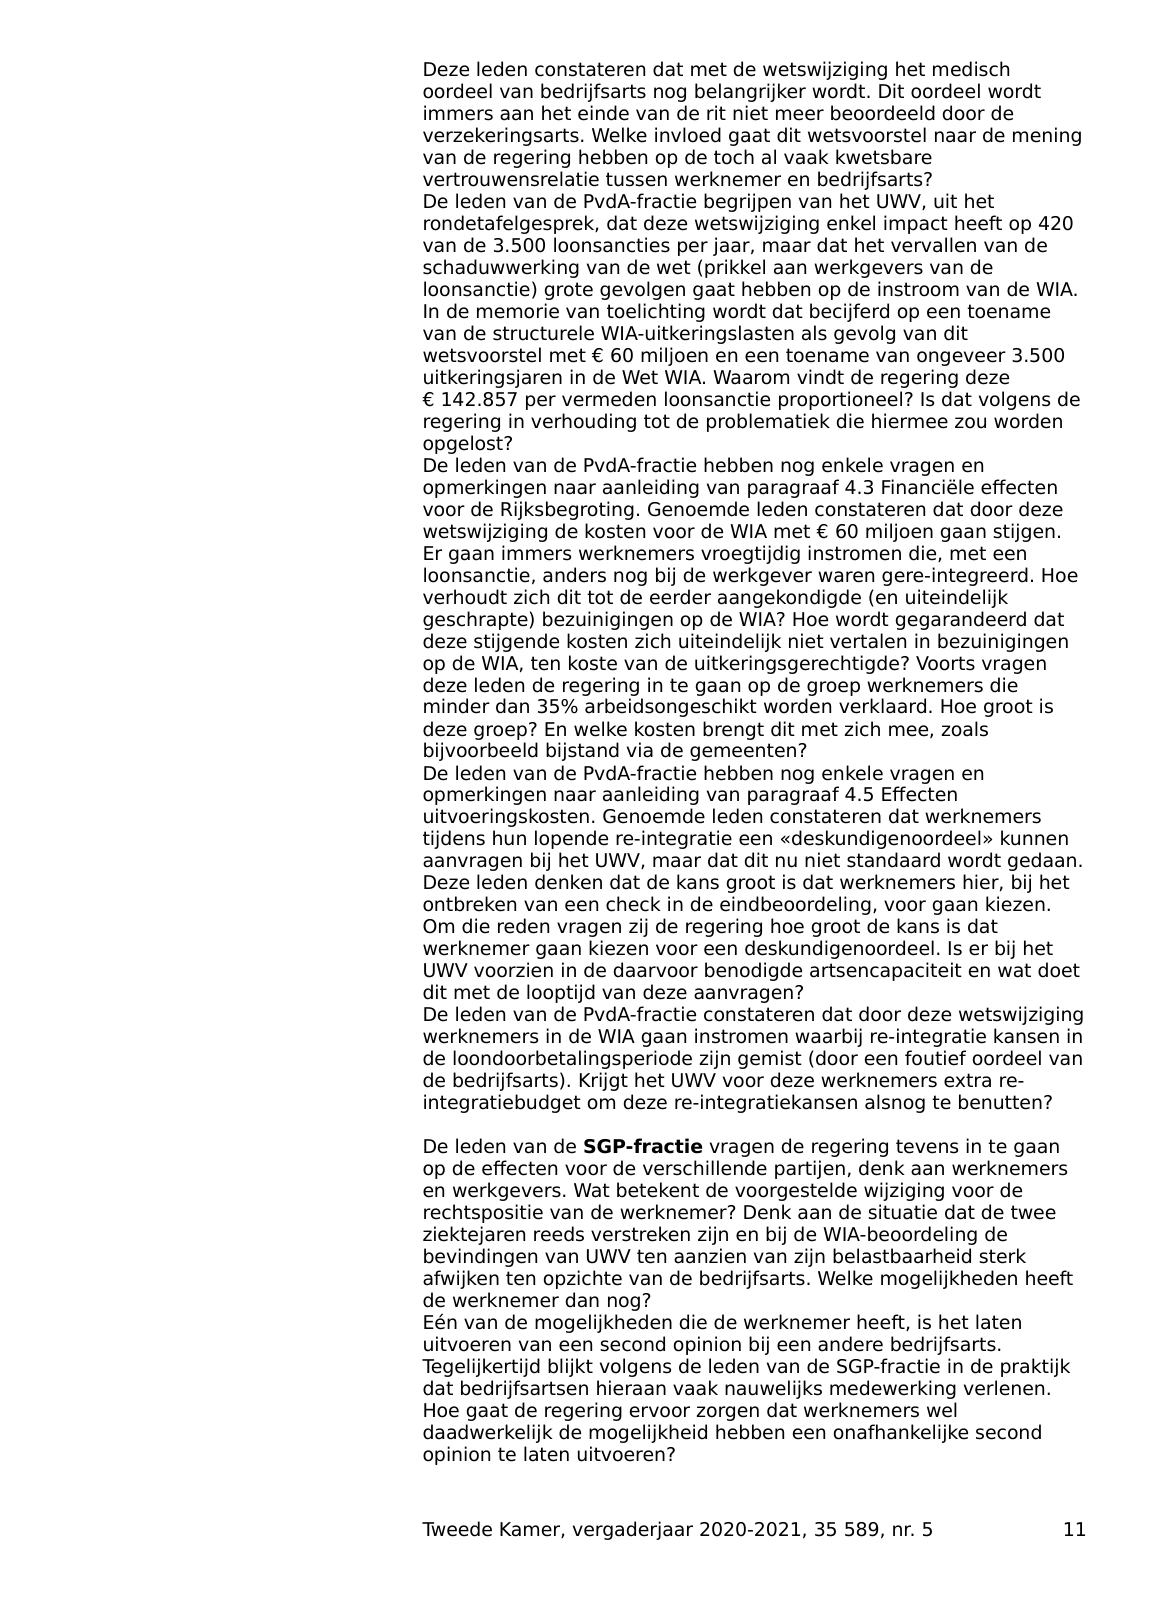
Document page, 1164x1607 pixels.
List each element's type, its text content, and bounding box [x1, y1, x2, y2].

text Eén van de mogelijkheden die de werknemer heeft, is het laten uitvoeren van een second opinion bij een andere bedrijfsarts. Tegelijkertijd blijkt volgens de leden van de SGP-fractie in de praktijk dat bedrijfsartsen hieraan vaak nauwelijks medewerking verlenen. Hoe gaat de regering ervoor zorgen dat werknemers wel daadwerkelijk de mogelijkheid hebben een onafhankelijke second opinion te laten uitvoeren? [422, 1312, 1087, 1466]
text De leden van de PvdA-fractie begrijpen van het UWV, uit het rondetafelgesprek, dat deze wetswijziging enkel impact heeft op 420 van de 3.500 loonsancties per jaar, maar dat het vervallen van de schaduwwerking van de wet (prikkel aan werkgevers van de loonsanctie) grote gevolgen gaat hebben op de instroom van de WIA. In de memorie van toelichting wordt dat becijferd op een toename van de structurele WIA-uitkeringslasten als gevolg van dit wetsvoorstel met € 60 miljoen en een toename van ongeveer 3.500 uitkeringsjaren in de Wet WIA. Waarom vindt de regering deze € 142.857 per vermeden loonsanctie proportioneel? Is dat volgens de regering in verhouding tot de problematiek die hiermee zou worden opgelost? [422, 191, 1087, 455]
text De leden van de SGP-fractie vragen de regering tevens in te gaan op de effecten voor de verschillende partijen, denk aan werknemers en werkgevers. Wat betekent de voorgestelde wijziging voor de rechtspositie van de werknemer? Denk aan de situatie dat de twee ziektejaren reeds verstreken zijn en bij de WIA-beoordeling de bevindingen van UWV ten aanzien van zijn belastbaarheid sterk afwijken ten opzichte van de bedrijfsarts. Welke mogelijkheden heeft de werknemer dan nog? [422, 1136, 1087, 1312]
text De leden van de PvdA-fractie hebben nog enkele vragen en opmerkingen naar aanleiding van paragraaf 4.5 Effecten uitvoeringskosten. Genoemde leden constateren dat werknemers tijdens hun lopende re-integratie een «deskundigenoordeel» kunnen aanvragen bij het UWV, maar dat dit nu niet standaard wordt gedaan. Deze leden denken dat de kans groot is dat werknemers hier, bij het ontbreken van een check in de eindbeoordeling, voor gaan kiezen. Om die reden vragen zij de regering hoe groot de kans is dat werknemer gaan kiezen voor een deskundigenoordeel. Is er bij het UWV voorzien in de daarvoor benodigde artsencapaciteit en wat doet dit met de looptijd van deze aanvragen? [422, 762, 1087, 1004]
text Deze leden constateren dat met de wetswijziging het medisch oordeel van bedrijfsarts nog belangrijker wordt. Dit oordeel wordt immers aan het einde van de rit niet meer beoordeeld door de verzekeringsarts. Welke invloed gaat dit wetsvoorstel naar de mening van de regering hebben op de toch al vaak kwetsbare vertrouwensrelatie tussen werknemer en bedrijfsarts? [422, 59, 1087, 191]
text De leden van de PvdA-fractie hebben nog enkele vragen en opmerkingen naar aanleiding van paragraaf 4.3 Financiële effecten voor de Rijksbegroting. Genoemde leden constateren dat door deze wetswijziging de kosten voor de WIA met € 60 miljoen gaan stijgen. Er gaan immers werknemers vroegtijdig instromen die, met een loonsanctie, anders nog bij de werkgever waren gere-integreerd. Hoe verhoudt zich dit tot de eerder aangekondigde (en uiteindelijk geschrapte) bezuinigingen op de WIA? Hoe wordt gegarandeerd dat deze stijgende kosten zich uiteindelijk niet vertalen in bezuinigingen op de WIA, ten koste van de uitkeringsgerechtigde? Voorts vragen deze leden de regering in te gaan op de groep werknemers die minder dan 35% arbeidsongeschikt worden verklaard. Hoe groot is deze groep? En welke kosten brengt dit met zich mee, zoals bijvoorbeeld bijstand via de gemeenten? [422, 455, 1087, 762]
text De leden van de PvdA-fractie constateren dat door deze wetswijziging werknemers in de WIA gaan instromen waarbij re-integratie kansen in de loondoorbetalingsperiode zijn gemist (door een foutief oordeel van de bedrijfsarts). Krijgt het UWV voor deze werknemers extra re-integratiebudget om deze re-integratiekansen alsnog te benutten? [422, 1004, 1087, 1114]
